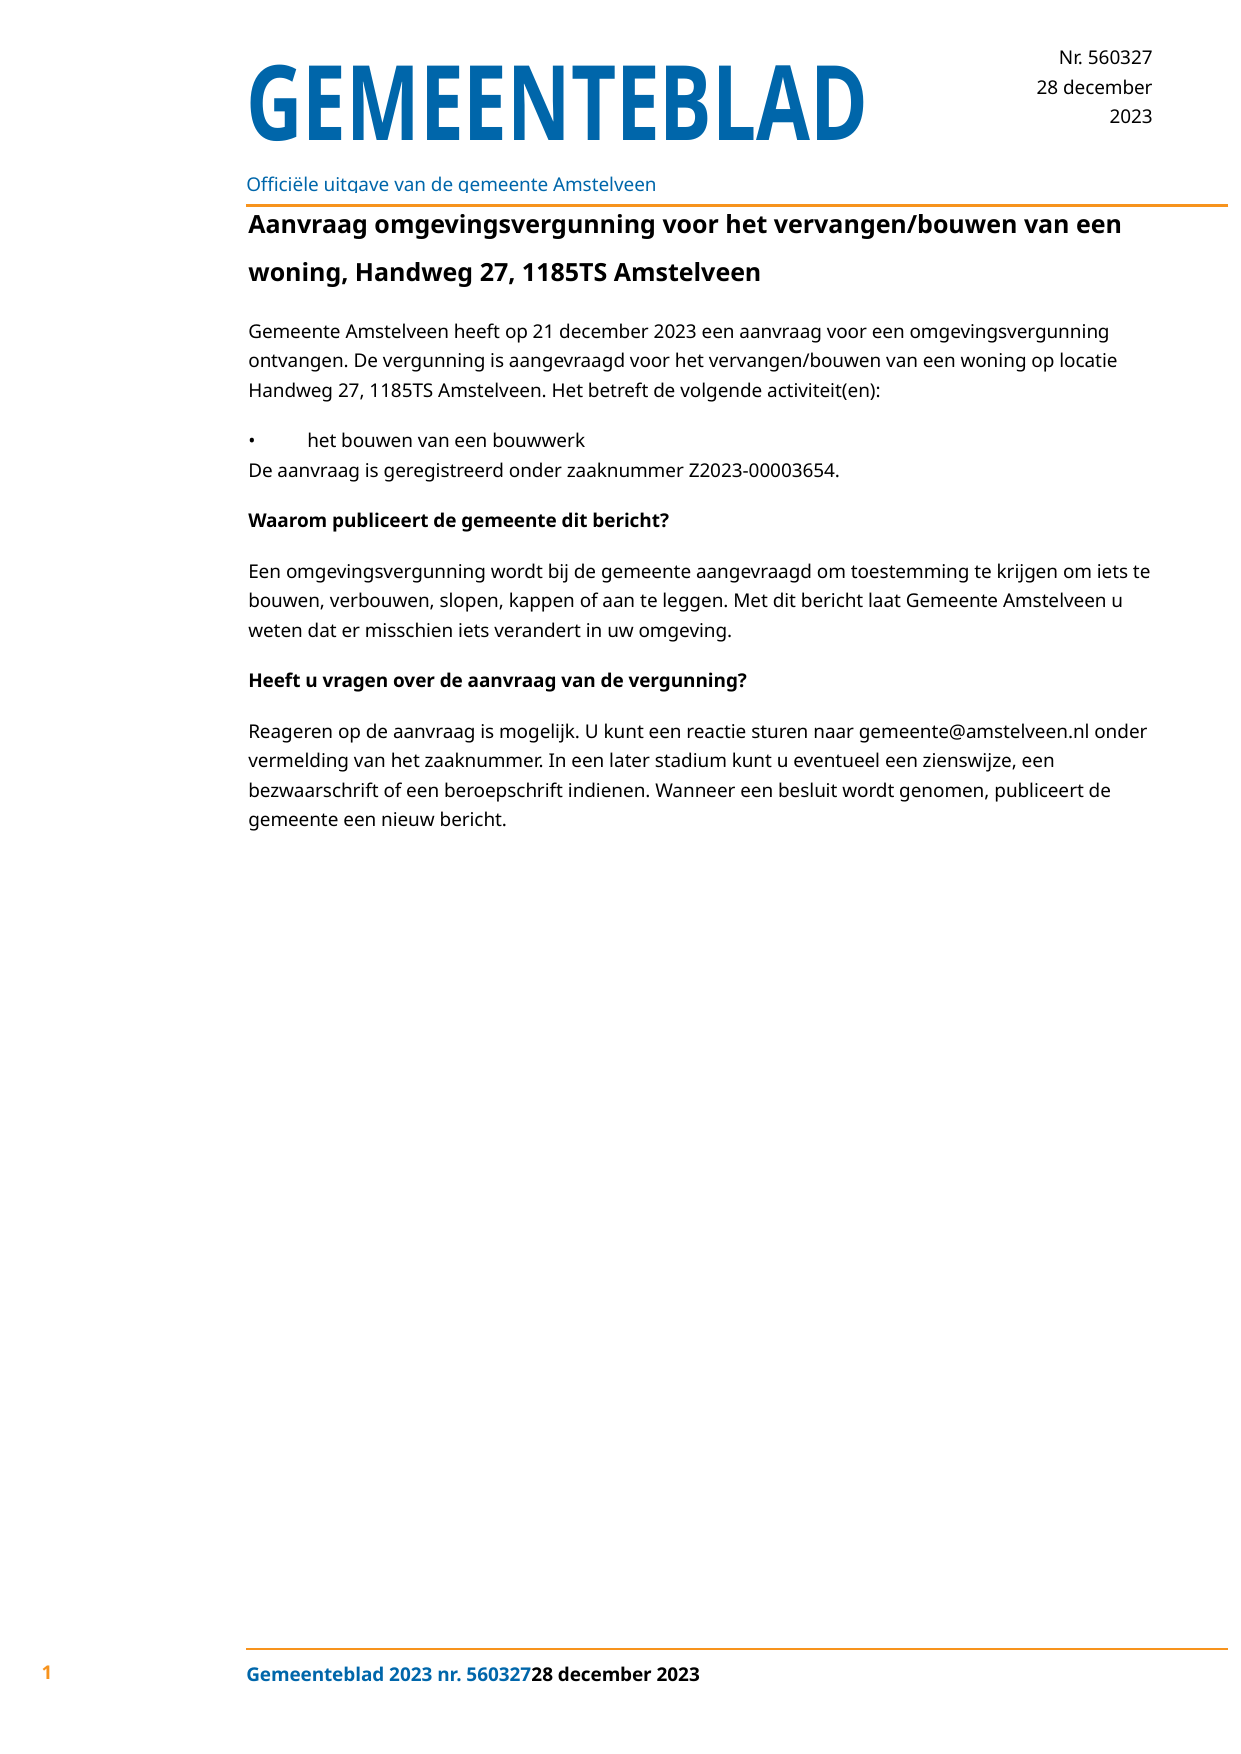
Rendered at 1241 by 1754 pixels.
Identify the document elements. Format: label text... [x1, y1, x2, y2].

text Waarom publiceert de gemeente dit bericht? [248, 507, 1152, 533]
text Reageren op de aanvraag is mogelijk. U kunt een reactie sturen naar gemeente@amstelveen.nl onder vermelding van het zaaknummer. In een later stadium kunt u eventueel een zienswijze, een bezwaarschrift of een beroepschrift indienen. Wanneer een besluit wordt genomen, publiceert de gemeente een nieuw bericht. [248, 718, 1152, 832]
text Aanvraag omgevingsvergunning voor het vervangen/bouwen van een woning, Handweg 27, 1185TS Amstelveen [248, 207, 1152, 288]
text De aanvraag is geregistreerd onder zaaknummer Z2023-00003654. [248, 457, 1152, 483]
picture [41, 47, 231, 172]
text Heeft u vragen over de aanvraag van de vergunning? [248, 667, 1152, 693]
text Gemeente Amstelveen heeft op 21 december 2023 een aanvraag voor een omgevingsvergunning ontvangen. De vergunning is aangevraagd voor het vervangen/bouwen van een woning op locatie Handweg 27, 1185TS Amstelveen. Het betreft de volgende activiteit(en): [248, 318, 1152, 403]
text Een omgevingsvergunning wordt bij de gemeente aangevraagd om toestemming te krijgen om iets te bouwen, verbouwen, slopen, kappen of aan te leggen. Met dit bericht laat Gemeente Amstelveen u weten dat er misschien iets verandert in uw omgeving. [248, 558, 1152, 643]
list het bouwen van een bouwwerk [248, 427, 1152, 453]
